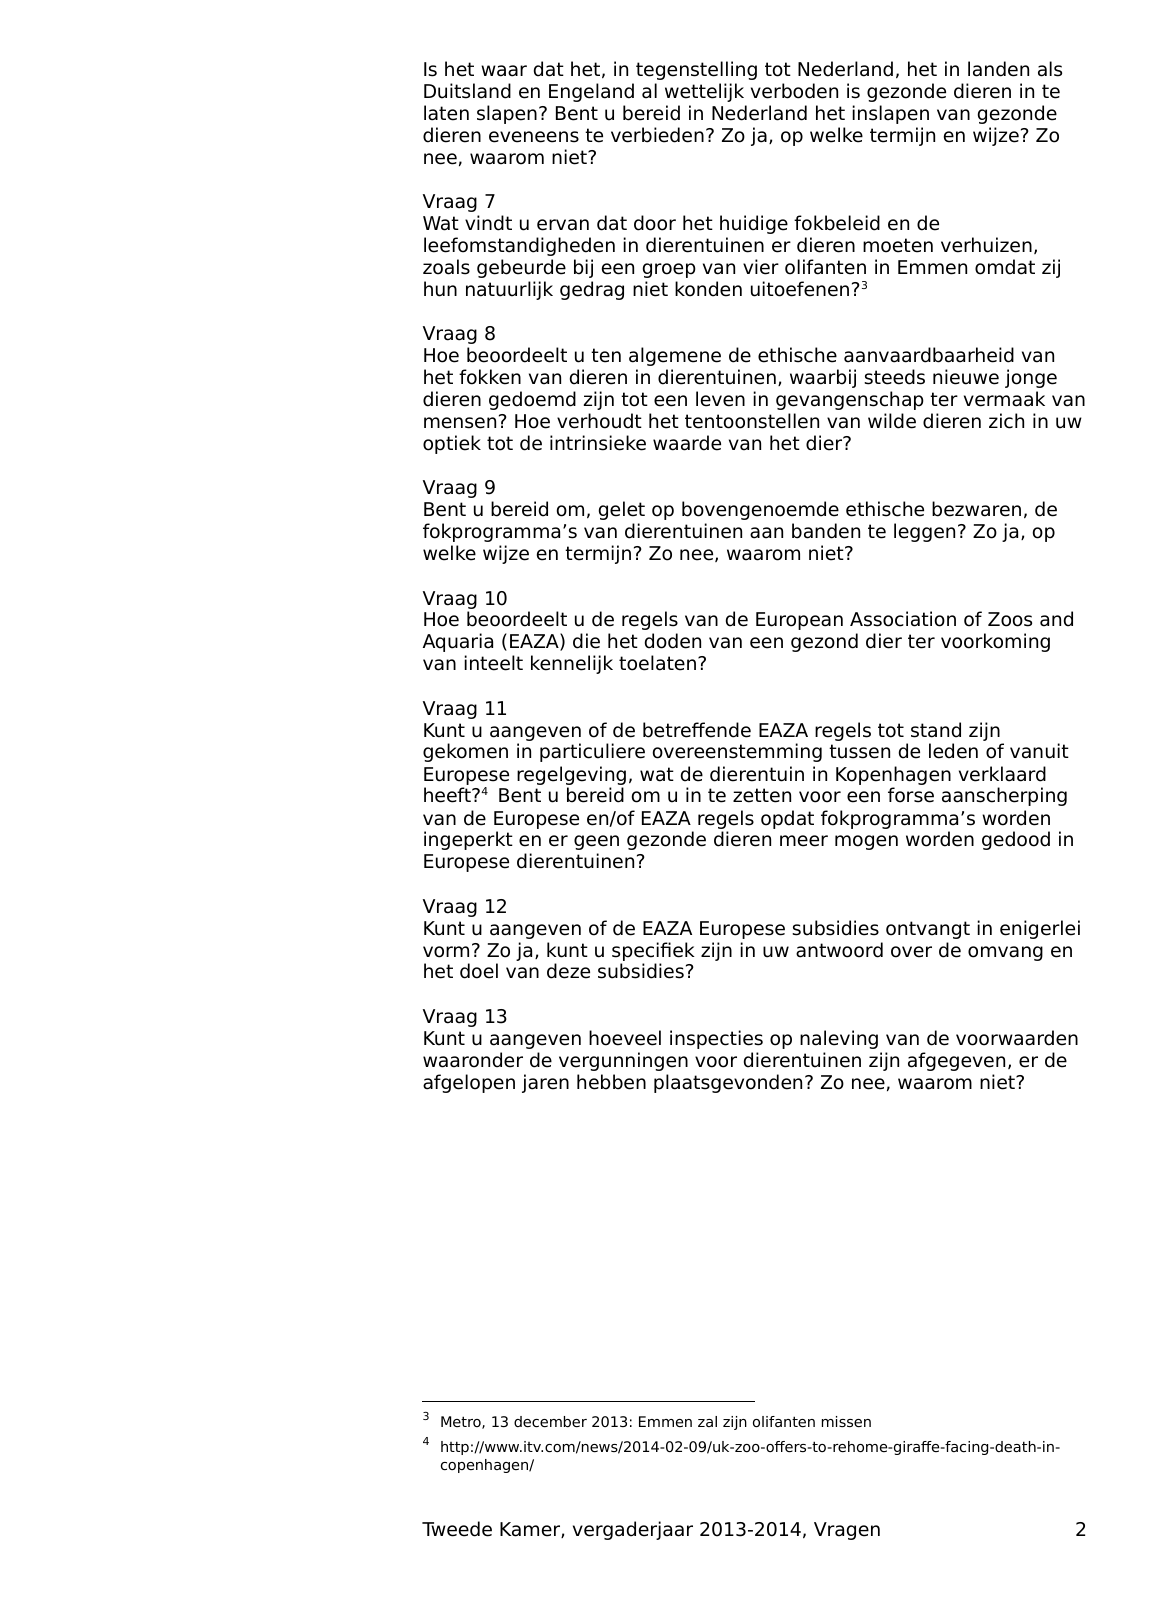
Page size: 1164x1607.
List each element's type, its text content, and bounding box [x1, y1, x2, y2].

text Vraag 9 [422, 477, 1087, 499]
text Vraag 13 [422, 1006, 1087, 1028]
text Wat vindt u ervan dat door het huidige fokbeleid en de leefomstandigheden in dierentuinen er dieren moeten verhuizen, zoals gebeurde bij een groep van vier olifanten in Emmen omdat zij hun natuurlijk gedrag niet konden uitoefenen? [422, 213, 1087, 301]
text Kunt u aangeven of de betreffende EAZA regels tot stand zijn gekomen in particuliere overeenstemming tussen de leden of vanuit Europese regelgeving, wat de dierentuin in Kopenhagen verklaard heeft? Bent u bereid om u in te zetten voor een forse aanscherping van de Europese en/of EAZA regels opdat fokprogramma’s worden ingeperkt en er geen gezonde dieren meer mogen worden gedood in Europese dierentuinen? [422, 719, 1087, 873]
text http://www.itv.com/news/2014-02-09/uk-zoo-offers-to-rehome-giraffe-facing-death-in-copenhagen/ [422, 1435, 1087, 1474]
text Kunt u aangeven of de EAZA Europese subsidies ontvangt in enigerlei vorm? Zo ja, kunt u specifiek zijn in uw antwoord over de omvang en het doel van deze subsidies? [422, 917, 1087, 983]
text Vraag 11 [422, 697, 1087, 719]
text Vraag 8 [422, 323, 1087, 345]
text Is het waar dat het, in tegenstelling tot Nederland, het in landen als Duitsland en Engeland al wettelijk verboden is gezonde dieren in te laten slapen? Bent u bereid in Nederland het inslapen van gezonde dieren eveneens te verbieden? Zo ja, op welke termijn en wijze? Zo nee, waarom niet? [422, 59, 1087, 169]
text Bent u bereid om, gelet op bovengenoemde ethische bezwaren, de fokprogramma’s van dierentuinen aan banden te leggen? Zo ja, op welke wijze en termijn? Zo nee, waarom niet? [422, 499, 1087, 565]
text Kunt u aangeven hoeveel inspecties op naleving van de voorwaarden waaronder de vergunningen voor dierentuinen zijn afgegeven, er de afgelopen jaren hebben plaatsgevonden? Zo nee, waarom niet? [422, 1028, 1087, 1093]
text Vraag 12 [422, 896, 1087, 917]
text Vraag 7 [422, 191, 1087, 213]
text Hoe beoordeelt u ten algemene de ethische aanvaardbaarheid van het fokken van dieren in dierentuinen, waarbij steeds nieuwe jonge dieren gedoemd zijn tot een leven in gevangenschap ter vermaak van mensen? Hoe verhoudt het tentoonstellen van wilde dieren zich in uw optiek tot de intrinsieke waarde van het dier? [422, 345, 1087, 455]
text Metro, 13 december 2013: Emmen zal zijn olifanten missen [422, 1410, 1087, 1432]
text Hoe beoordeelt u de regels van de European Association of Zoos and Aquaria (EAZA) die het doden van een gezond dier ter voorkoming van inteelt kennelijk toelaten? [422, 609, 1087, 675]
text Vraag 10 [422, 587, 1087, 609]
